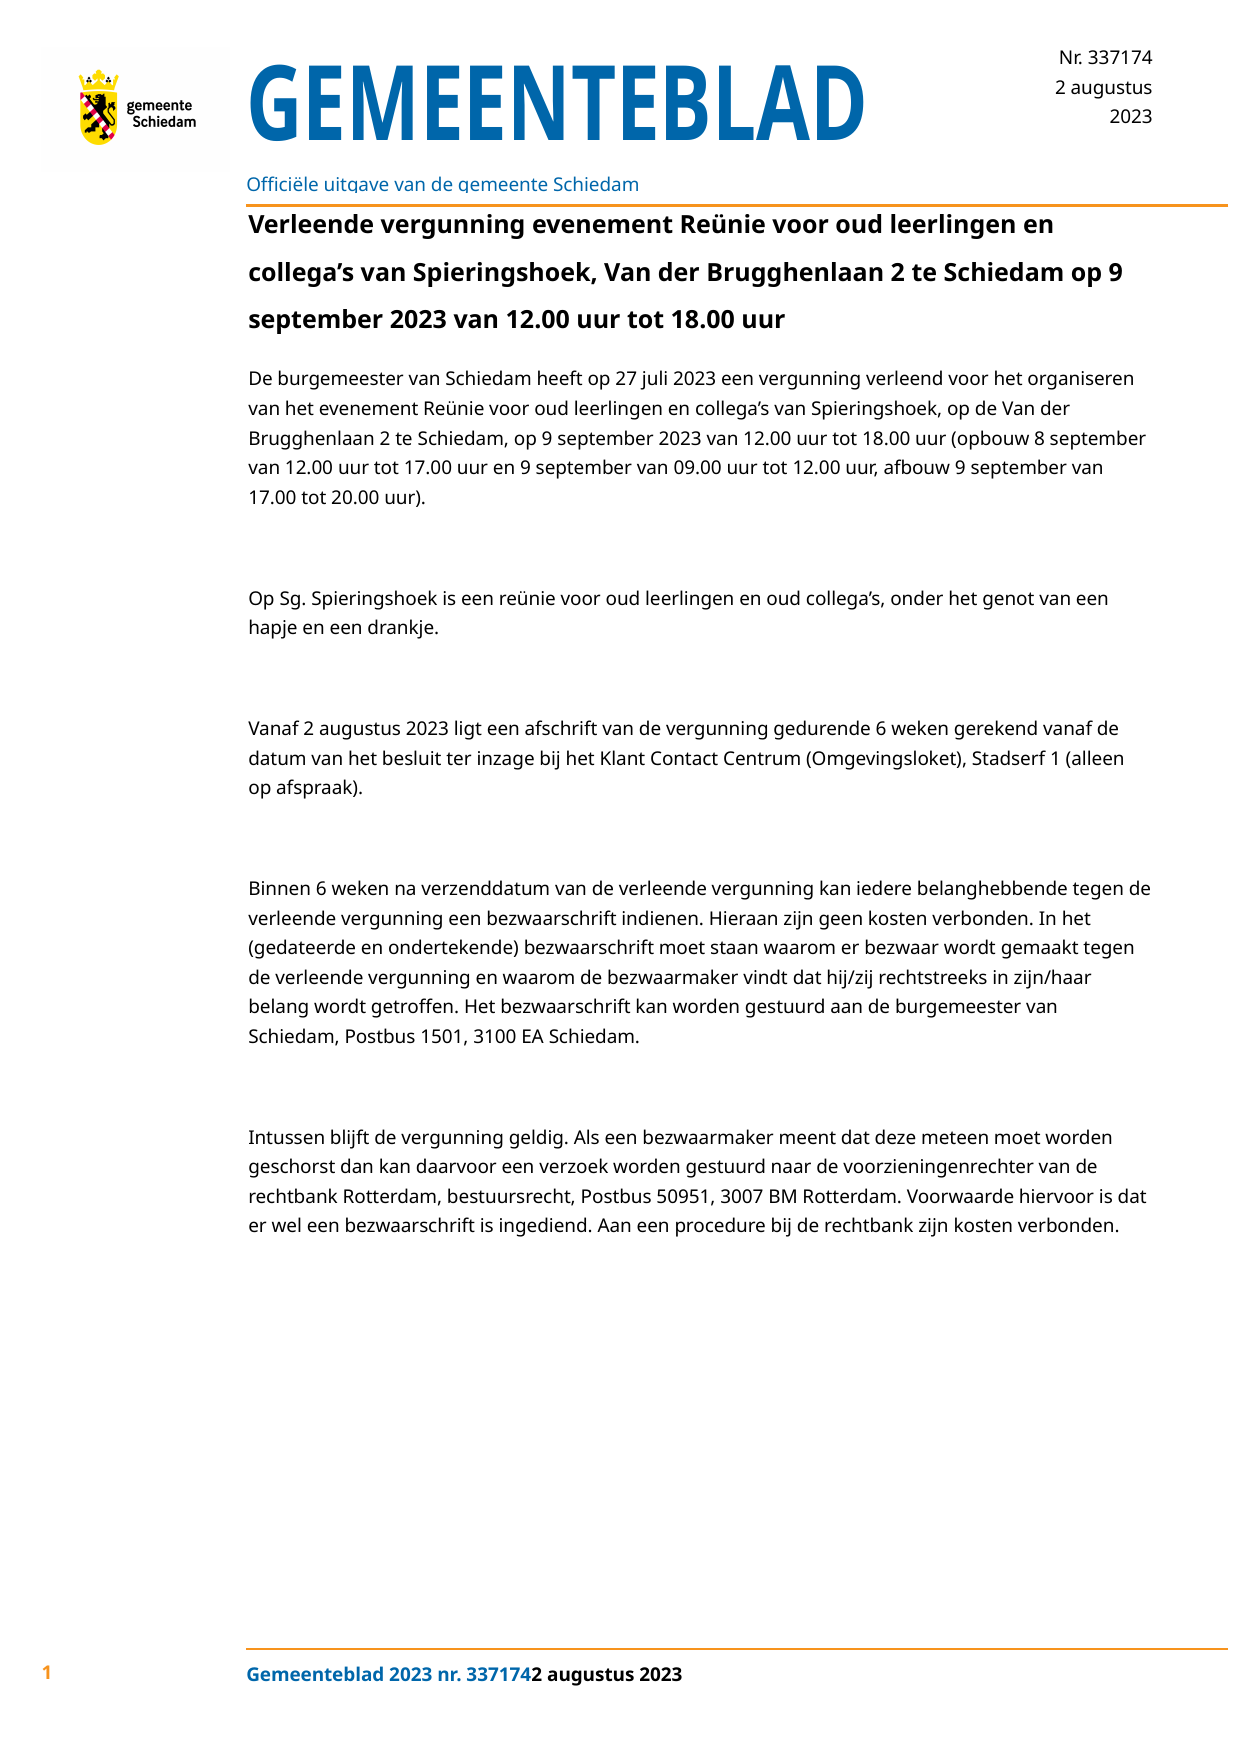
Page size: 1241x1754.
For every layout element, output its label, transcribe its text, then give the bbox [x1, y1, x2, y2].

text Op Sg. Spieringshoek is een reünie voor oud leerlingen en oud collega’s, onder het genot van een hapje en een drankje. [248, 585, 1152, 640]
text Intussen blijft de vergunning geldig. Als een bezwaarmaker meent dat deze meteen moet worden geschorst dan kan daarvoor een verzoek worden gestuurd naar de voorzieningenrechter van de rechtbank Rotterdam, bestuursrecht, Postbus 50951, 3007 BM Rotterdam. Voorwaarde hiervoor is dat er wel een bezwaarschrift is ingediend. Aan een procedure bij de rechtbank zijn kosten verbonden. [248, 1124, 1152, 1238]
picture [41, 47, 231, 172]
text Vanaf 2 augustus 2023 ligt een afschrift van de vergunning gedurende 6 weken gerekend vanaf de datum van het besluit ter inzage bij het Klant Contact Centrum (Omgevingsloket), Stadserf 1 (alleen op afspraak). [248, 715, 1152, 800]
text De burgemeester van Schiedam heeft op 27 juli 2023 een vergunning verleend voor het organiseren van het evenement Reünie voor oud leerlingen en collega’s van Spieringshoek, op de Van der Brugghenlaan 2 te Schiedam, op 9 september 2023 van 12.00 uur tot 18.00 uur (opbouw 8 september van 12.00 uur tot 17.00 uur en 9 september van 09.00 uur tot 12.00 uur, afbouw 9 september van 17.00 tot 20.00 uur). [248, 366, 1152, 509]
text Binnen 6 weken na verzenddatum van de verleende vergunning kan iedere belanghebbende tegen de verleende vergunning een bezwaarschrift indienen. Hieraan zijn geen kosten verbonden. In het (gedateerde en ondertekende) bezwaarschrift moet staan waarom er bezwaar wordt gemaakt tegen de verleende vergunning en waarom de bezwaarmaker vindt dat hij/zij rechtstreeks in zijn/haar belang wordt getroffen. Het bezwaarschrift kan worden gestuurd aan de burgemeester van Schiedam, Postbus 1501, 3100 EA Schiedam. [248, 875, 1152, 1049]
text Verleende vergunning evenement Reünie voor oud leerlingen en collega’s van Spieringshoek, Van der Brugghenlaan 2 te Schiedam op 9 september 2023 van 12.00 uur tot 18.00 uur [248, 207, 1152, 336]
